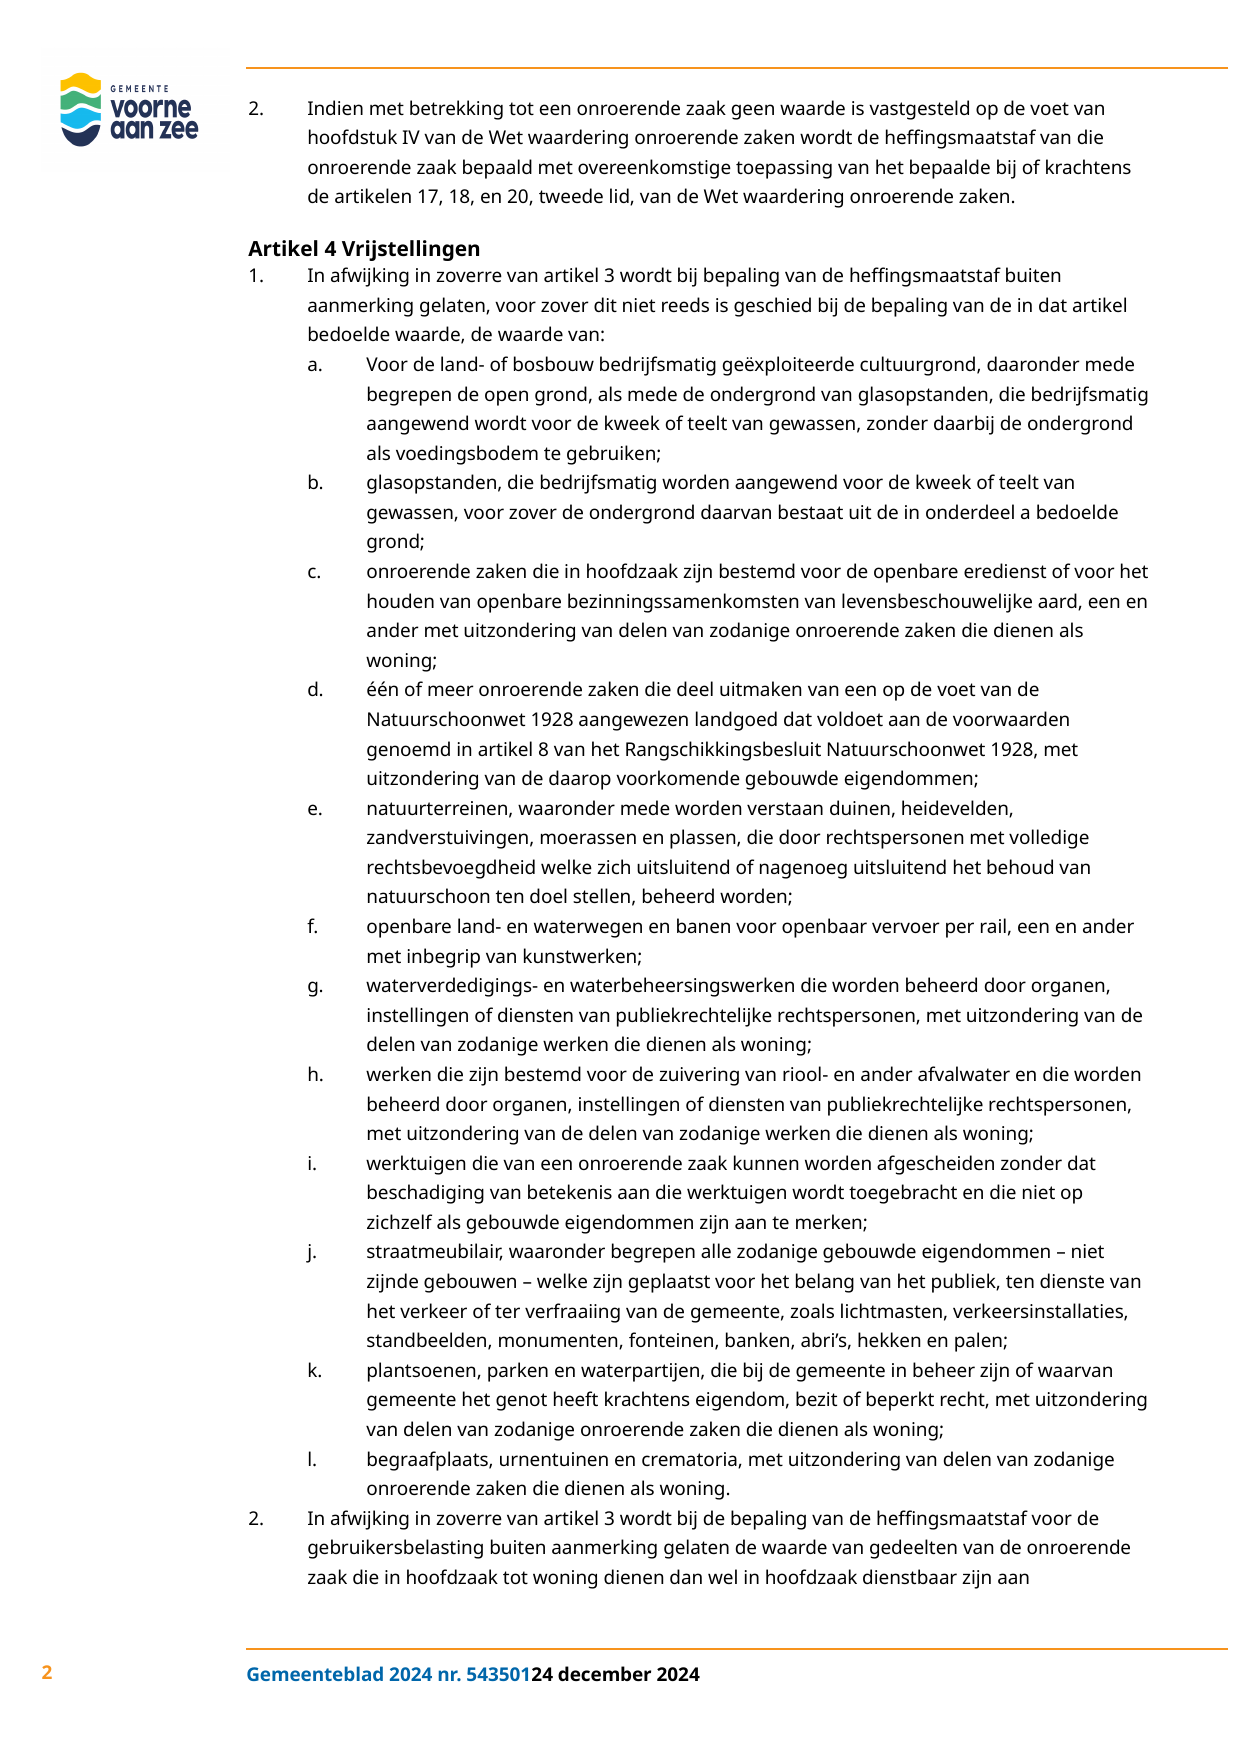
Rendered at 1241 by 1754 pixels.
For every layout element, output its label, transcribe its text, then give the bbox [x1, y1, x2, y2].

list glasopstanden, die bedrijfsmatig worden aangewend voor de kweek of teelt van gewassen, voor zover de ondergrond daarvan bestaat uit de in onderdeel a bedoelde grond; [307, 469, 1152, 554]
list waterverdedigings- en waterbeheersingswerken die worden beheerd door organen, instellingen of diensten van publiekrechtelijke rechtspersonen, met uitzondering van de delen van zodanige werken die dienen als woning; [307, 972, 1152, 1057]
list straatmeubilair, waaronder begrepen alle zodanige gebouwde eigendommen – niet zijnde gebouwen – welke zijn geplaatst voor het belang van het publiek, ten dienste van het verkeer of ter verfraaiing van de gemeente, zoals lichtmasten, verkeersinstallaties, standbeelden, monumenten, fonteinen, banken, abri’s, hekken en palen; [307, 1239, 1152, 1353]
list Indien met betrekking tot een onroerende zaak geen waarde is vastgesteld op de voet van hoofdstuk IV van de Wet waardering onroerende zaken wordt de heffingsmaatstaf van die onroerende zaak bepaald met overeenkomstige toepassing van het bepaalde bij of krachtens de artikelen 17, 18, en 20, tweede lid, van de Wet waardering onroerende zaken. [248, 95, 1152, 209]
picture [41, 47, 231, 172]
list werktuigen die van een onroerende zaak kunnen worden afgescheiden zonder dat beschadiging van betekenis aan die werktuigen wordt toegebracht en die niet op zichzelf als gebouwde eigendommen zijn aan te merken; [307, 1150, 1152, 1235]
list begraafplaats, urnentuinen en crematoria, met uitzondering van delen van zodanige onroerende zaken die dienen als woning. [307, 1446, 1152, 1501]
list openbare land- en waterwegen en banen voor openbaar vervoer per rail, een en ander met inbegrip van kunstwerken; [307, 913, 1152, 968]
list In afwijking in zoverre van artikel 3 wordt bij de bepaling van de heffingsmaatstaf voor de gebruikersbelasting buiten aanmerking gelaten de waarde van gedeelten van de onroerende zaak die in hoofdzaak tot woning dienen dan wel in hoofdzaak dienstbaar zijn aan [248, 1505, 1152, 1590]
list natuurterreinen, waaronder mede worden verstaan duinen, heidevelden, zandverstuivingen, moerassen en plassen, die door rechtspersonen met volledige rechtsbevoegdheid welke zich uitsluitend of nagenoeg uitsluitend het behoud van natuurschoon ten doel stellen, beheerd worden; [307, 795, 1152, 909]
list onroerende zaken die in hoofdzaak zijn bestemd voor de openbare eredienst of voor het houden van openbare bezinningssamenkomsten van levensbeschouwelijke aard, een en ander met uitzondering van delen van zodanige onroerende zaken die dienen als woning; [307, 558, 1152, 673]
list plantsoenen, parken en waterpartijen, die bij de gemeente in beheer zijn of waarvan gemeente het genot heeft krachtens eigendom, bezit of beperkt recht, met uitzondering van delen van zodanige onroerende zaken die dienen als woning; [307, 1357, 1152, 1442]
list één of meer onroerende zaken die deel uitmaken van een op de voet van de Natuurschoonwet 1928 aangewezen landgoed dat voldoet aan de voorwaarden genoemd in artikel 8 van het Rangschikkingsbesluit Natuurschoonwet 1928, met uitzondering van de daarop voorkomende gebouwde eigendommen; [307, 677, 1152, 791]
list In afwijking in zoverre van artikel 3 wordt bij bepaling van de heffingsmaatstaf buiten aanmerking gelaten, voor zover dit niet reeds is geschied bij de bepaling van de in dat artikel bedoelde waarde, de waarde van: [248, 262, 1152, 347]
text Artikel 4 Vrijstellingen [248, 234, 1152, 262]
list Voor de land- of bosbouw bedrijfsmatig geëxploiteerde cultuurgrond, daaronder mede begrepen de open grond, als mede de ondergrond van glasopstanden, die bedrijfsmatig aangewend wordt voor de kweek of teelt van gewassen, zonder daarbij de ondergrond als voedingsbodem te gebruiken; [307, 351, 1152, 466]
list werken die zijn bestemd voor de zuivering van riool- en ander afvalwater en die worden beheerd door organen, instellingen of diensten van publiekrechtelijke rechtspersonen, met uitzondering van de delen van zodanige werken die dienen als woning; [307, 1061, 1152, 1146]
